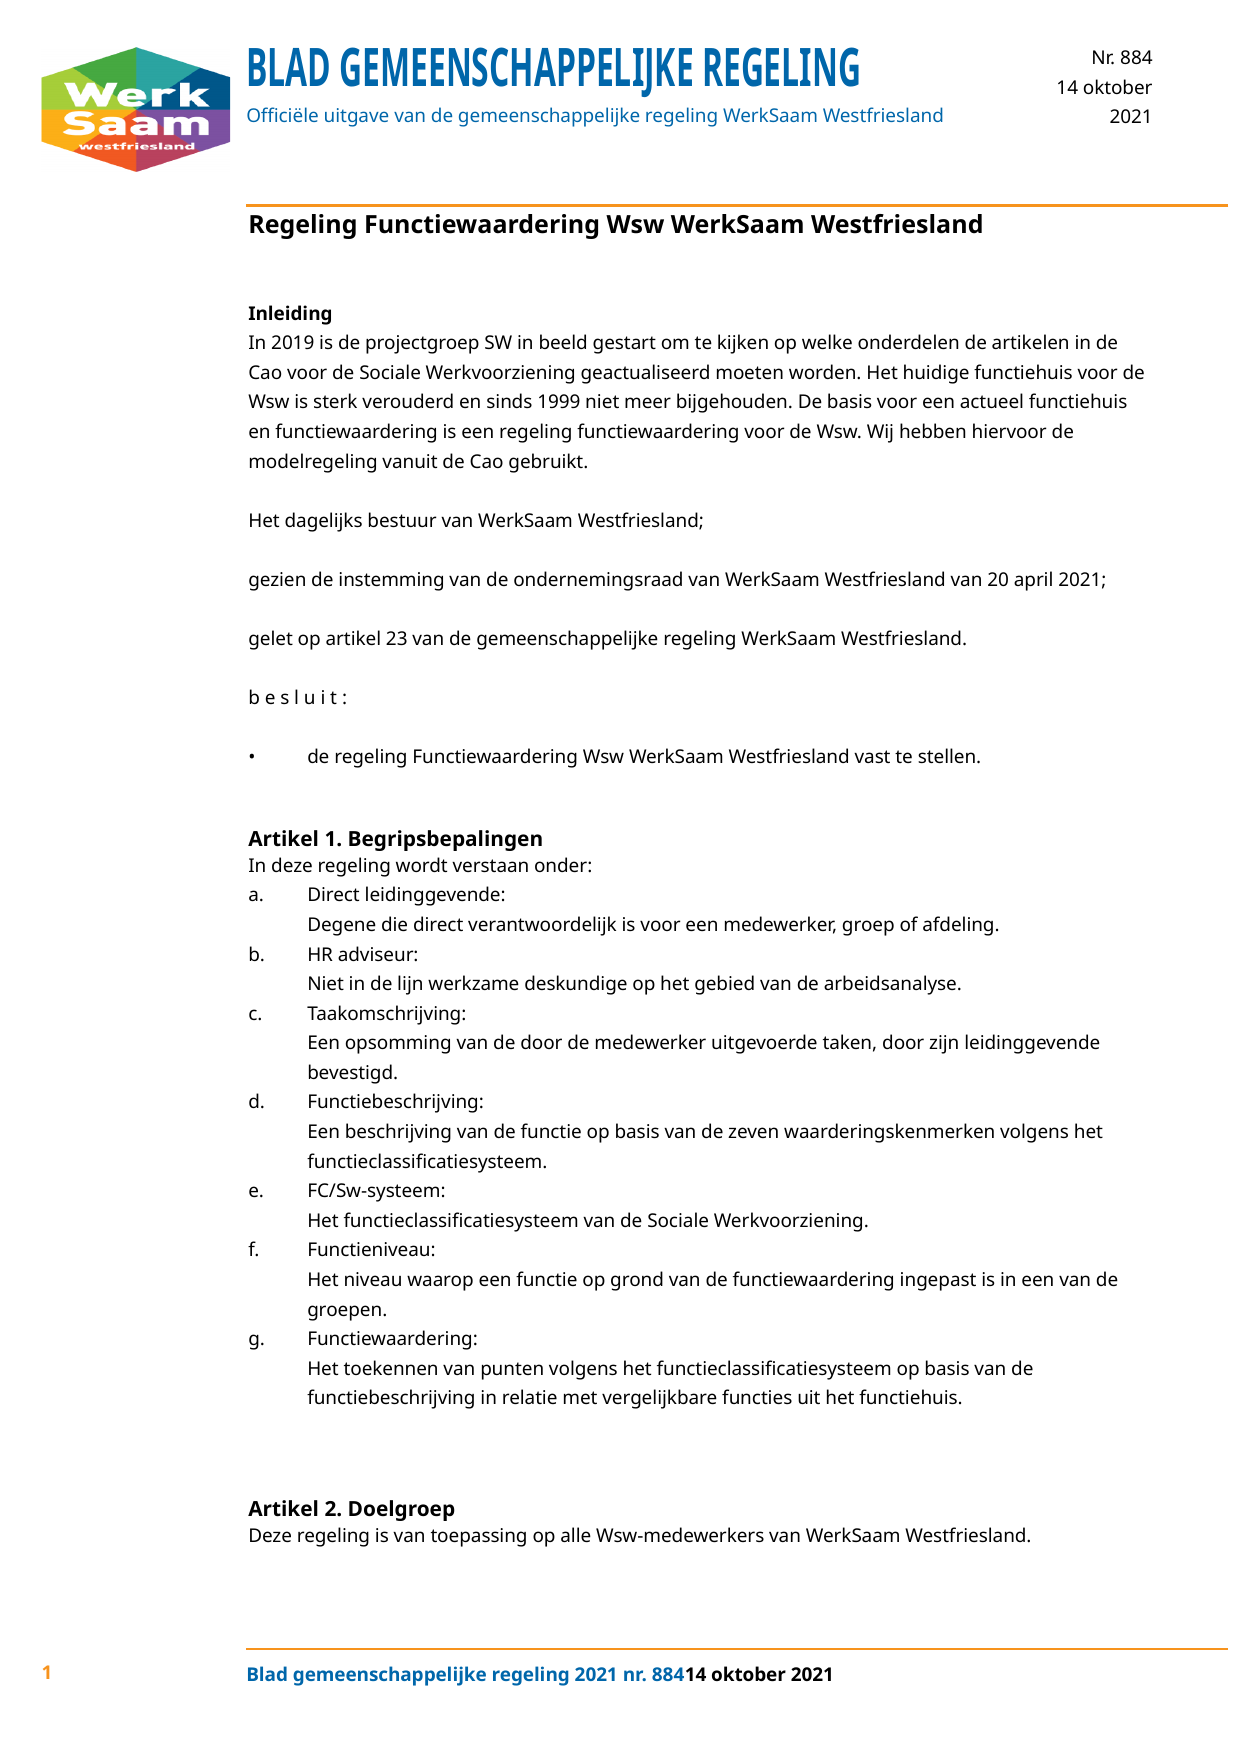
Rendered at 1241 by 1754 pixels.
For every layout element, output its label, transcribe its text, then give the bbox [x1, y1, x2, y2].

text Regeling Functiewaardering Wsw WerkSaam Westfriesland [248, 207, 1152, 241]
text Artikel 1. Begripsbepalingen [248, 824, 1152, 852]
list Niet in de lijn werkzame deskundige op het gebied van de arbeidsanalyse. [248, 970, 1152, 996]
list Degene die direct verantwoordelijk is voor een medewerker, groep of afdeling. [248, 911, 1152, 937]
list Direct leidinggevende: [248, 882, 1152, 907]
list Een opsomming van de door de medewerker uitgevoerde taken, door zijn leidinggevende bevestigd. [248, 1029, 1152, 1085]
text gezien de instemming van de ondernemingsraad van WerkSaam Westfriesland van 20 april 2021; [248, 566, 1152, 592]
text In deze regeling wordt verstaan onder: [248, 852, 1152, 878]
list Het functieclassificatiesysteem van de Sociale Werkvoorziening. [248, 1207, 1152, 1233]
list Het toekennen van punten volgens het functieclassificatiesysteem op basis van de functiebeschrijving in relatie met vergelijkbare functies uit het functiehuis. [248, 1355, 1152, 1410]
text Inleiding [248, 300, 1152, 326]
text Deze regeling is van toepassing op alle Wsw-medewerkers van WerkSaam Westfriesland. [248, 1523, 1152, 1548]
list Functiebeschrijving: [248, 1089, 1152, 1114]
list de regeling Functiewaardering Wsw WerkSaam Westfriesland vast te stellen. [248, 744, 1152, 769]
list HR adviseur: [248, 941, 1152, 967]
text Artikel 2. Doelgroep [248, 1494, 1152, 1523]
text b e s l u i t : [248, 684, 1152, 710]
text In 2019 is de projectgroep SW in beeld gestart om te kijken op welke onderdelen de artikelen in de Cao voor de Sociale Werkvoorziening geactualiseerd moeten worden. Het huidige functiehuis voor de Wsw is sterk verouderd en sinds 1999 niet meer bijgehouden. De basis voor een actueel functiehuis en functiewaardering is een regeling functiewaardering voor de Wsw. Wij hebben hiervoor de modelregeling vanuit de Cao gebruikt. [248, 329, 1152, 473]
list Taakomschrijving: [248, 1000, 1152, 1026]
text gelet op artikel 23 van de gemeenschappelijke regeling WerkSaam Westfriesland. [248, 625, 1152, 651]
list FC/Sw-systeem: [248, 1177, 1152, 1203]
text Het dagelijks bestuur van WerkSaam Westfriesland; [248, 507, 1152, 533]
list Het niveau waarop een functie op grond van de functiewaardering ingepast is in een van de groepen. [248, 1266, 1152, 1322]
list Functiewaardering: [248, 1325, 1152, 1351]
list Een beschrijving van de functie op basis van de zeven waarderingskenmerken volgens het functieclassificatiesysteem. [248, 1118, 1152, 1174]
list Functieniveau: [248, 1237, 1152, 1262]
picture [41, 47, 231, 172]
